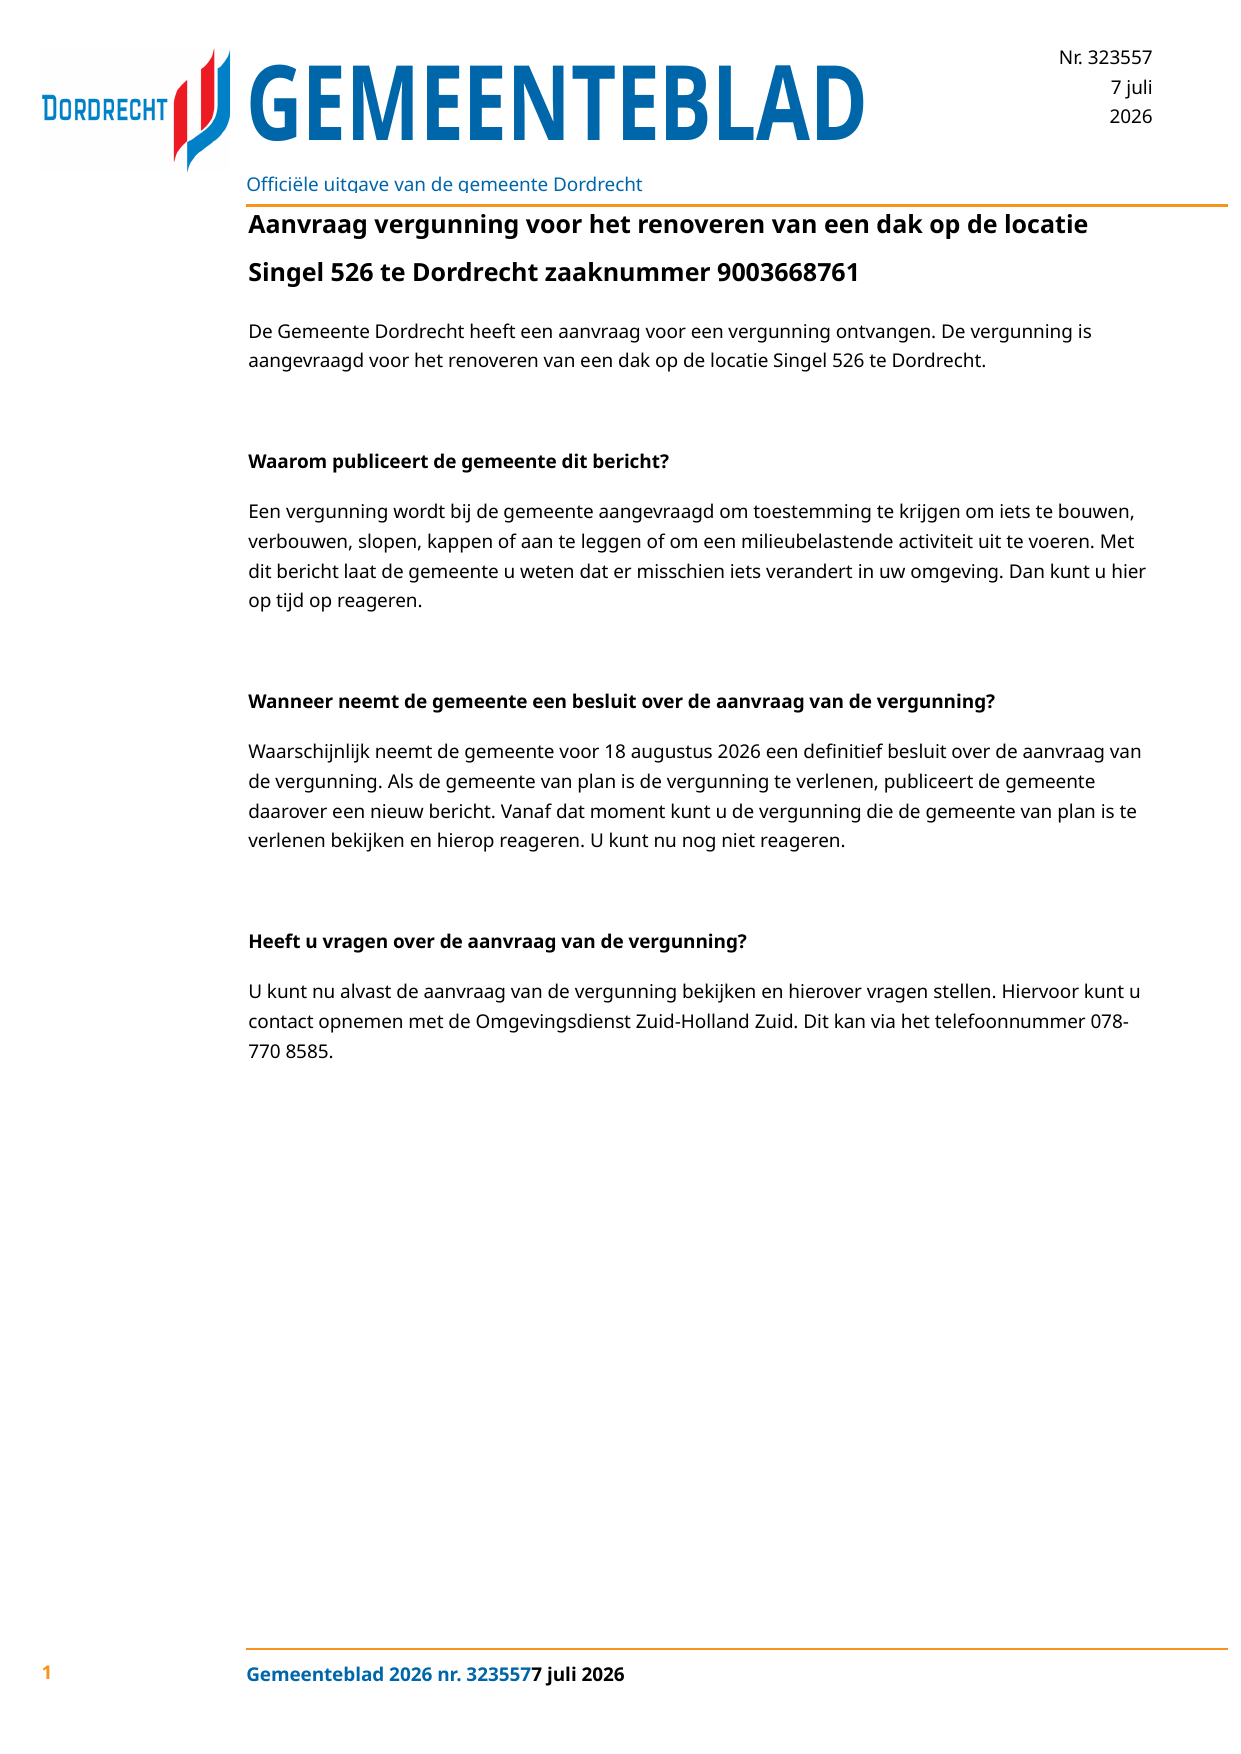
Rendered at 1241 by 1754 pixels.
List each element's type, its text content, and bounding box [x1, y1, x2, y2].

text Aanvraag vergunning voor het renoveren van een dak op de locatie Singel 526 te Dordrecht zaaknummer 9003668761 [248, 207, 1152, 288]
text U kunt nu alvast de aanvraag van de vergunning bekijken en hierover vragen stellen. Hiervoor kunt u contact opnemen met de Omgevingsdienst Zuid-Holland Zuid. Dit kan via het telefoonnummer 078-770 8585. [248, 979, 1152, 1064]
text De Gemeente Dordrecht heeft een aanvraag voor een vergunning ontvangen. De vergunning is aangevraagd voor het renoveren van een dak op de locatie Singel 526 te Dordrecht. [248, 318, 1152, 373]
text Heeft u vragen over de aanvraag van de vergunning? [248, 928, 1152, 954]
text Een vergunning wordt bij de gemeente aangevraagd om toestemming te krijgen om iets te bouwen, verbouwen, slopen, kappen of aan te leggen of om een milieubelastende activiteit uit te voeren. Met dit bericht laat de gemeente u weten dat er misschien iets verandert in uw omgeving. Dan kunt u hier op tijd op reageren. [248, 499, 1152, 613]
picture [41, 47, 231, 172]
text Waarschijnlijk neemt de gemeente voor 18 augustus 2026 een definitief besluit over de aanvraag van de vergunning. Als de gemeente van plan is de vergunning te verlenen, publiceert de gemeente daarover een nieuw bericht. Vanaf dat moment kunt u de vergunning die de gemeente van plan is te verlenen bekijken en hierop reageren. U kunt nu nog niet reageren. [248, 739, 1152, 853]
text Wanneer neemt de gemeente een besluit over de aanvraag van de vergunning? [248, 688, 1152, 714]
text Waarom publiceert de gemeente dit bericht? [248, 448, 1152, 474]
